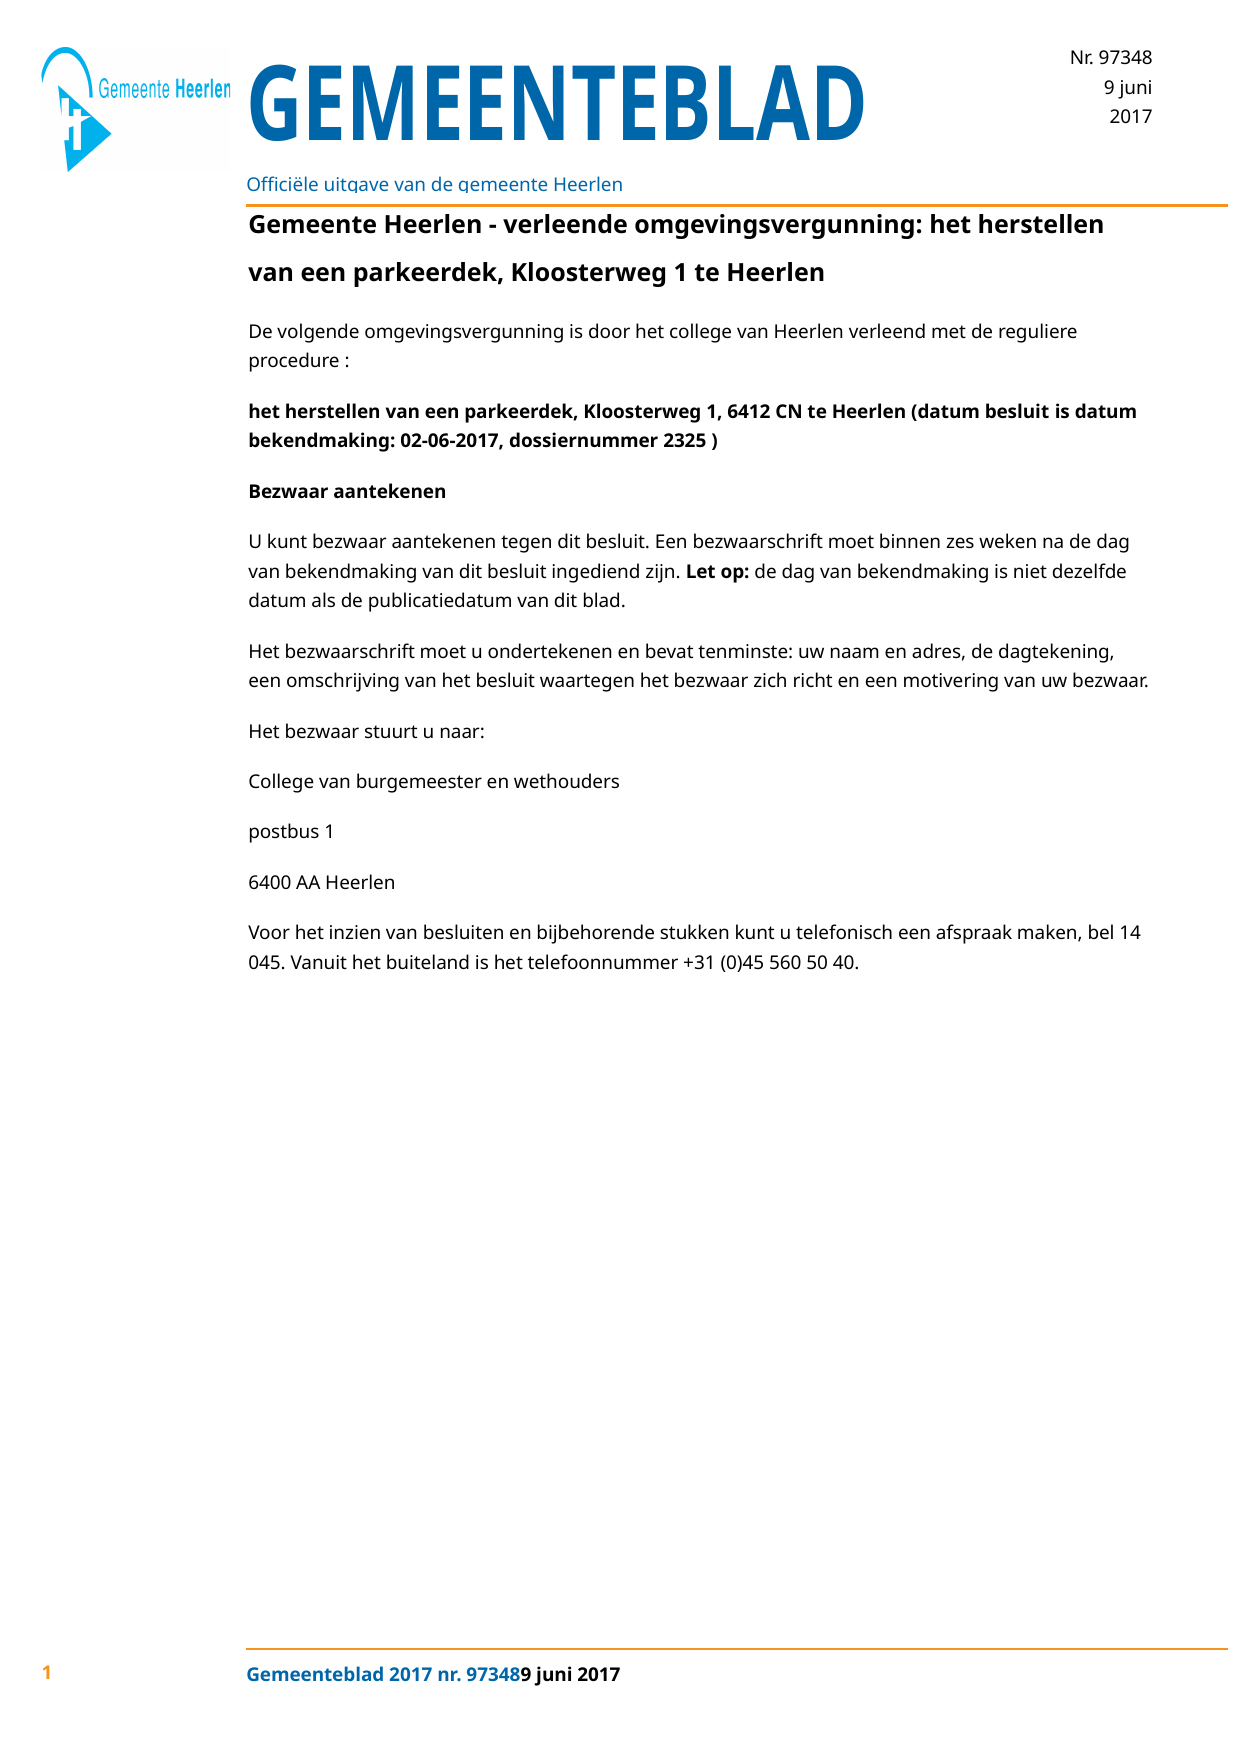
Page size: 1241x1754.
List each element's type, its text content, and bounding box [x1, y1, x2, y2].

text De volgende omgevingsvergunning is door het college van Heerlen verleend met de reguliere procedure : [248, 318, 1152, 373]
text Bezwaar aantekenen [248, 478, 1152, 504]
text U kunt bezwaar aantekenen tegen dit besluit. Een bezwaarschrift moet binnen zes weken na de dag van bekendmaking van dit besluit ingediend zijn. Let op: de dag van bekendmaking is niet dezelfde datum als de publicatiedatum van dit blad. [248, 528, 1152, 613]
text 6400 AA Heerlen [248, 869, 1152, 895]
text postbus 1 [248, 819, 1152, 844]
text Het bezwaar stuurt u naar: [248, 718, 1152, 744]
picture [41, 47, 231, 172]
text Gemeente Heerlen - verleende omgevingsvergunning: het herstellen van een parkeerdek, Kloosterweg 1 te Heerlen [248, 207, 1152, 288]
text College van burgemeester en wethouders [248, 768, 1152, 794]
text Het bezwaarschrift moet u ondertekenen en bevat tenminste: uw naam en adres, de dagtekening, een omschrijving van het besluit waartegen het bezwaar zich richt en een motivering van uw bezwaar. [248, 638, 1152, 693]
text Voor het inzien van besluiten en bijbehorende stukken kunt u telefonisch een afspraak maken, bel 14 045. Vanuit het buiteland is het telefoonnummer +31 (0)45 560 50 40. [248, 919, 1152, 975]
text het herstellen van een parkeerdek, Kloosterweg 1, 6412 CN te Heerlen (datum besluit is datum bekendmaking: 02-06-2017, dossiernummer 2325 ) [248, 398, 1152, 453]
picture [41, 47, 58, 70]
